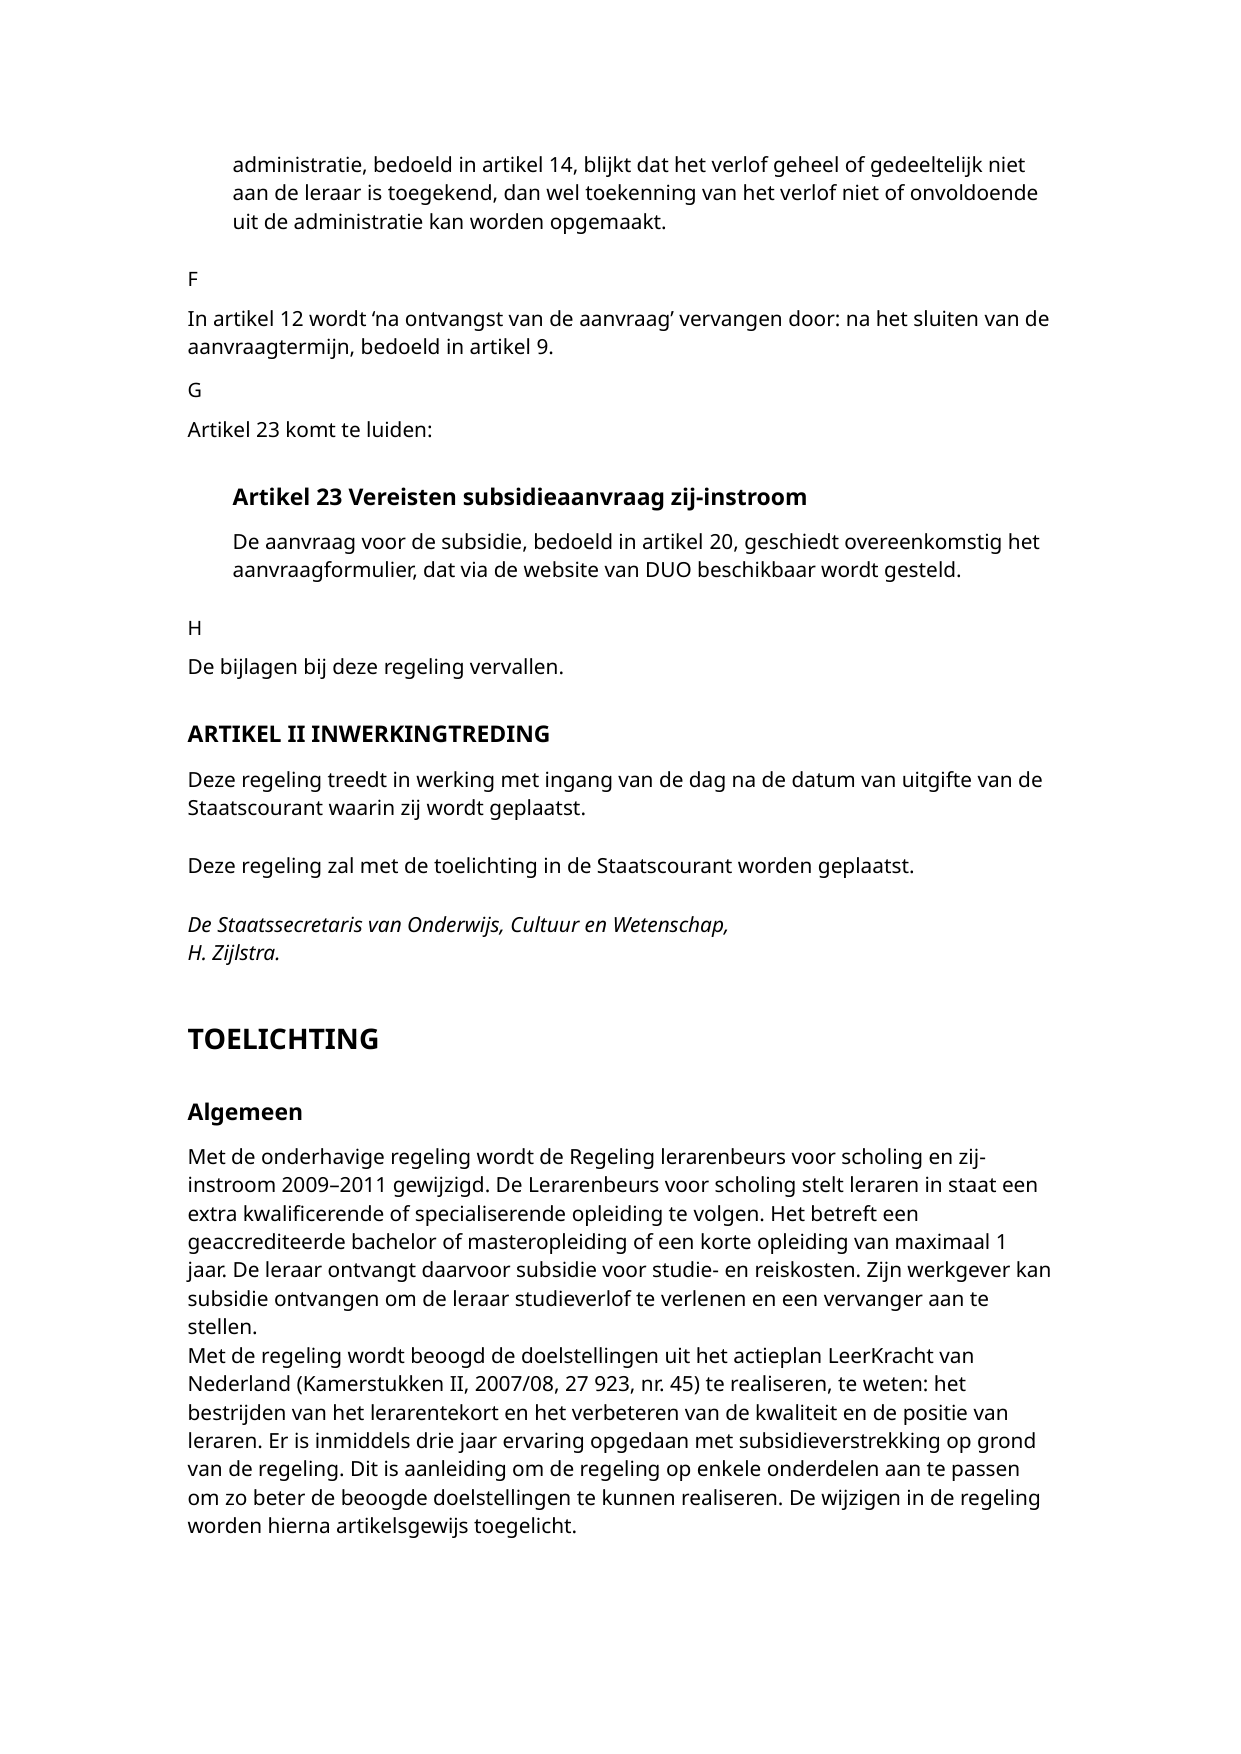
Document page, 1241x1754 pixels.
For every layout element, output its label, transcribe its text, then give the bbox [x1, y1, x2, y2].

text H [187, 614, 1053, 641]
text Artikel 23 komt te luiden: [187, 415, 1053, 443]
text De Staatssecretaris van Onderwijs, Cultuur en Wetenschap, [187, 910, 1053, 938]
text De aanvraag voor de subsidie, bedoeld in artikel 20, geschiedt overeenkomstig het aanvraagformulier, dat via de website van DUO beschikbaar wordt gesteld. [232, 527, 1053, 584]
text In artikel 12 wordt ‘na ontvangst van de aanvraag’ vervangen door: na het sluiten van de aanvraagtermijn, bedoeld in artikel 9. [187, 304, 1053, 361]
text H. Zijlstra. [187, 938, 1053, 967]
subtitle Artikel 23 Vereisten subsidieaanvraag zij-instroom [232, 481, 1053, 512]
text De bijlagen bij deze regeling vervallen. [187, 652, 1053, 681]
text G [187, 376, 1053, 403]
text Met de onderhavige regeling wordt de Regeling lerarenbeurs voor scholing en zij-instroom 2009–2011 gewijzigd. De Lerarenbeurs voor scholing stelt leraren in staat een extra kwalificerende of specialiserende opleiding te volgen. Het betreft een geaccrediteerde bachelor of masteropleiding of een korte opleiding van maximaal 1 jaar. De leraar ontvangt daarvoor subsidie voor studie- en reiskosten. Zijn werkgever kan subsidie ontvangen om de leraar studieverlof te verlenen en een vervanger aan te stellen. [187, 1142, 1053, 1341]
text administratie, bedoeld in artikel 14, blijkt dat het verlof geheel of gedeeltelijk niet aan de leraar is toegekend, dan wel toekenning van het verlof niet of onvoldoende uit de administratie kan worden opgemaakt. [232, 150, 1053, 235]
subtitle TOELICHTING [187, 1019, 1053, 1058]
text F [187, 265, 1053, 292]
text Deze regeling zal met de toelichting in de Staatscourant worden geplaatst. [187, 852, 1053, 880]
text Deze regeling treedt in werking met ingang van de dag na de datum van uitgifte van de Staatscourant waarin zij wordt geplaatst. [187, 765, 1053, 822]
text Met de regeling wordt beoogd de doelstellingen uit het actieplan LeerKracht van Nederland (Kamerstukken II, 2007/08, 27 923, nr. 45) te realiseren, te weten: het bestrijden van het lerarentekort en het verbeteren van de kwaliteit en de positie van leraren. Er is inmiddels drie jaar ervaring opgedaan met subsidieverstrekking op grond van de regeling. Dit is aanleiding om de regeling op enkele onderdelen aan te passen om zo beter de beoogde doelstellingen te kunnen realiseren. De wijzigen in de regeling worden hierna artikelsgewijs toegelicht. [187, 1341, 1053, 1540]
subtitle ARTIKEL II INWERKINGTREDING [187, 718, 1053, 750]
subtitle Algemeen [187, 1096, 1053, 1127]
